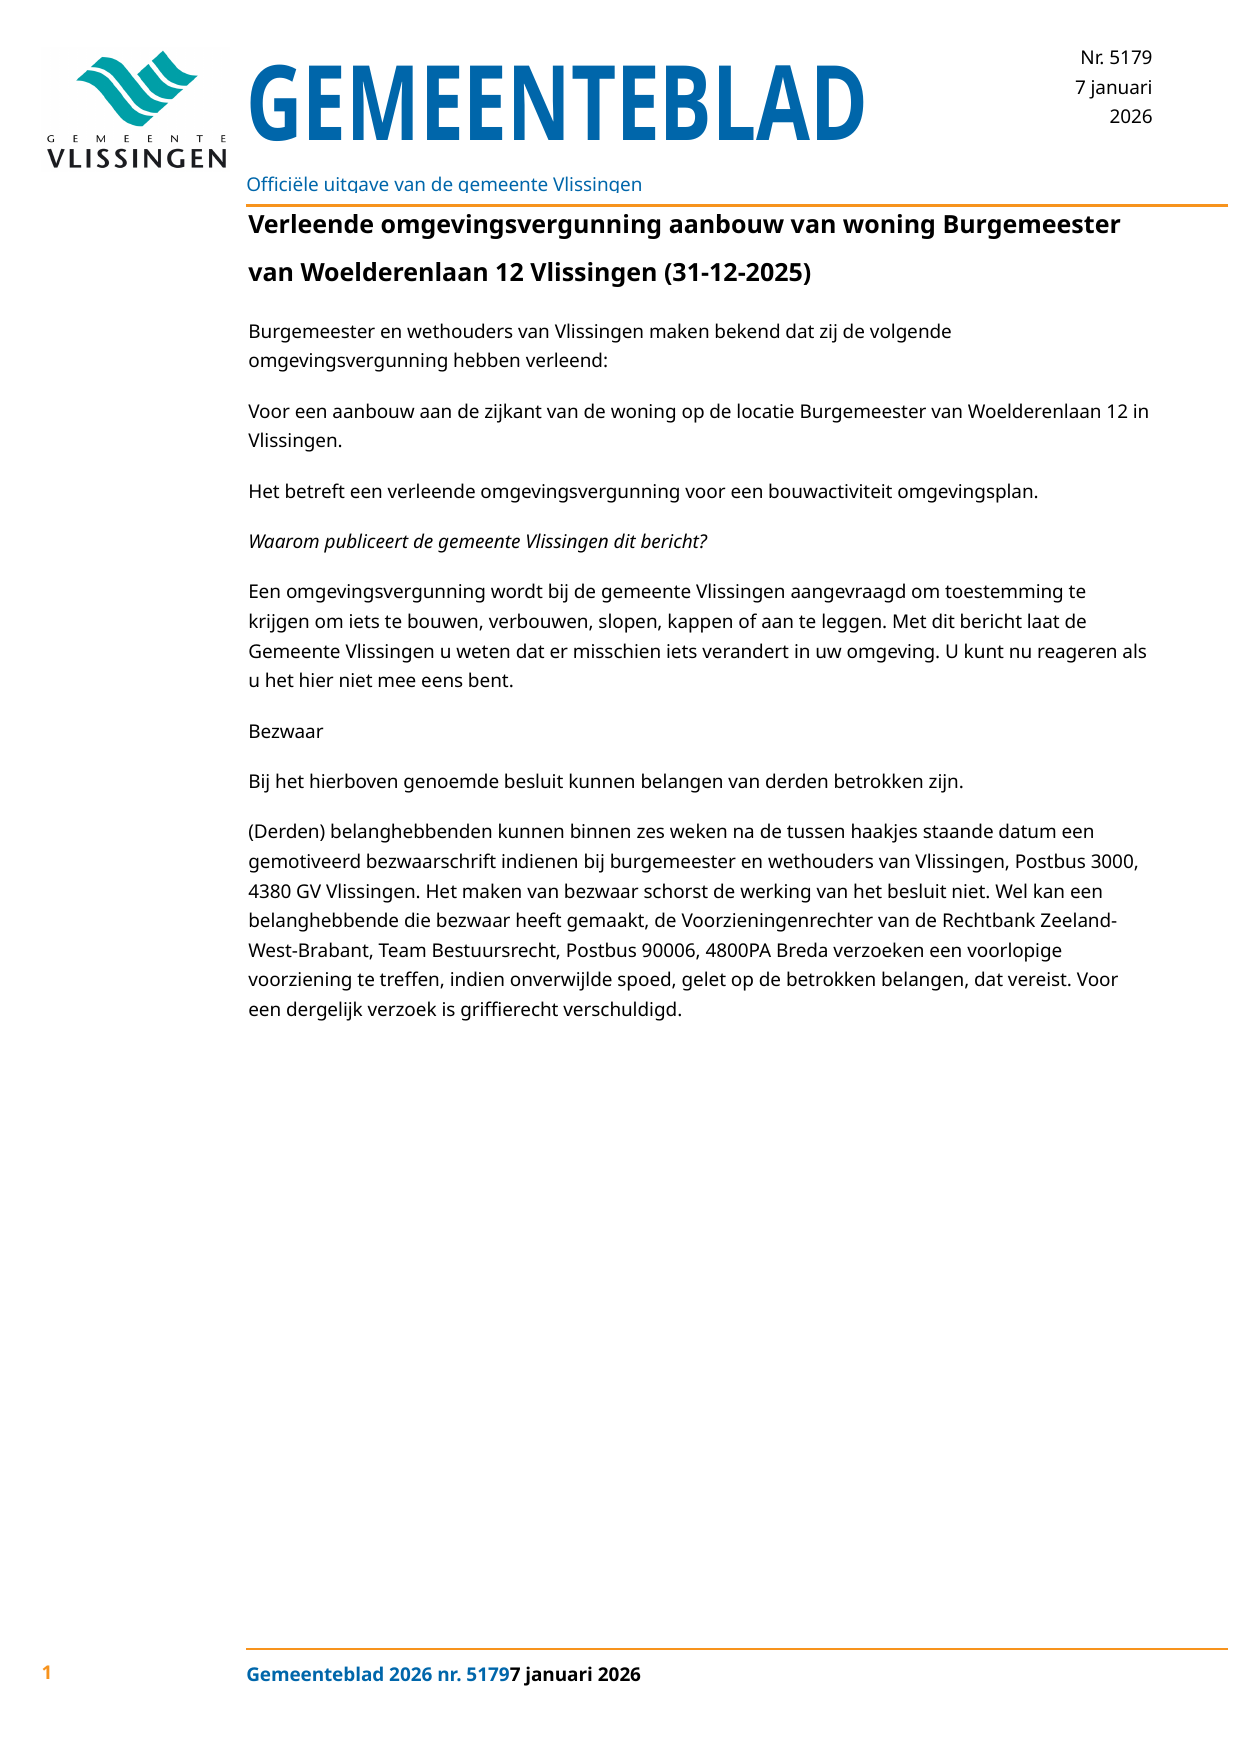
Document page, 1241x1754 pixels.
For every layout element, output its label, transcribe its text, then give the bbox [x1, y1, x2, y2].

text Waarom publiceert de gemeente Vlissingen dit bericht? [248, 528, 1152, 554]
text Burgemeester en wethouders van Vlissingen maken bekend dat zij de volgende omgevingsvergunning hebben verleend: [248, 318, 1152, 373]
text Bij het hierboven genoemde besluit kunnen belangen van derden betrokken zijn. [248, 768, 1152, 794]
text Bezwaar [248, 718, 1152, 744]
text Voor een aanbouw aan de zijkant van de woning op de locatie Burgemeester van Woelderenlaan 12 in Vlissingen. [248, 398, 1152, 453]
picture [41, 47, 231, 172]
text (Derden) belanghebbenden kunnen binnen zes weken na de tussen haakjes staande datum een gemotiveerd bezwaarschrift indienen bij burgemeester en wethouders van Vlissingen, Postbus 3000, 4380 GV Vlissingen. Het maken van bezwaar schorst de werking van het besluit niet. Wel kan een belanghebbende die bezwaar heeft gemaakt, de Voorzieningenrechter van de Rechtbank Zeeland-West-Brabant, Team Bestuursrecht, Postbus 90006, 4800PA Breda verzoeken een voorlopige voorziening te treffen, indien onverwijlde spoed, gelet op de betrokken belangen, dat vereist. Voor een dergelijk verzoek is griffierecht verschuldigd. [248, 819, 1152, 1022]
text Het betreft een verleende omgevingsvergunning voor een bouwactiviteit omgevingsplan. [248, 478, 1152, 504]
text Verleende omgevingsvergunning aanbouw van woning Burgemeester van Woelderenlaan 12 Vlissingen (31-12-2025) [248, 207, 1152, 288]
text Een omgevingsvergunning wordt bij de gemeente Vlissingen aangevraagd om toestemming te krijgen om iets te bouwen, verbouwen, slopen, kappen of aan te leggen. Met dit bericht laat de Gemeente Vlissingen u weten dat er misschien iets verandert in uw omgeving. U kunt nu reageren als u het hier niet mee eens bent. [248, 579, 1152, 693]
